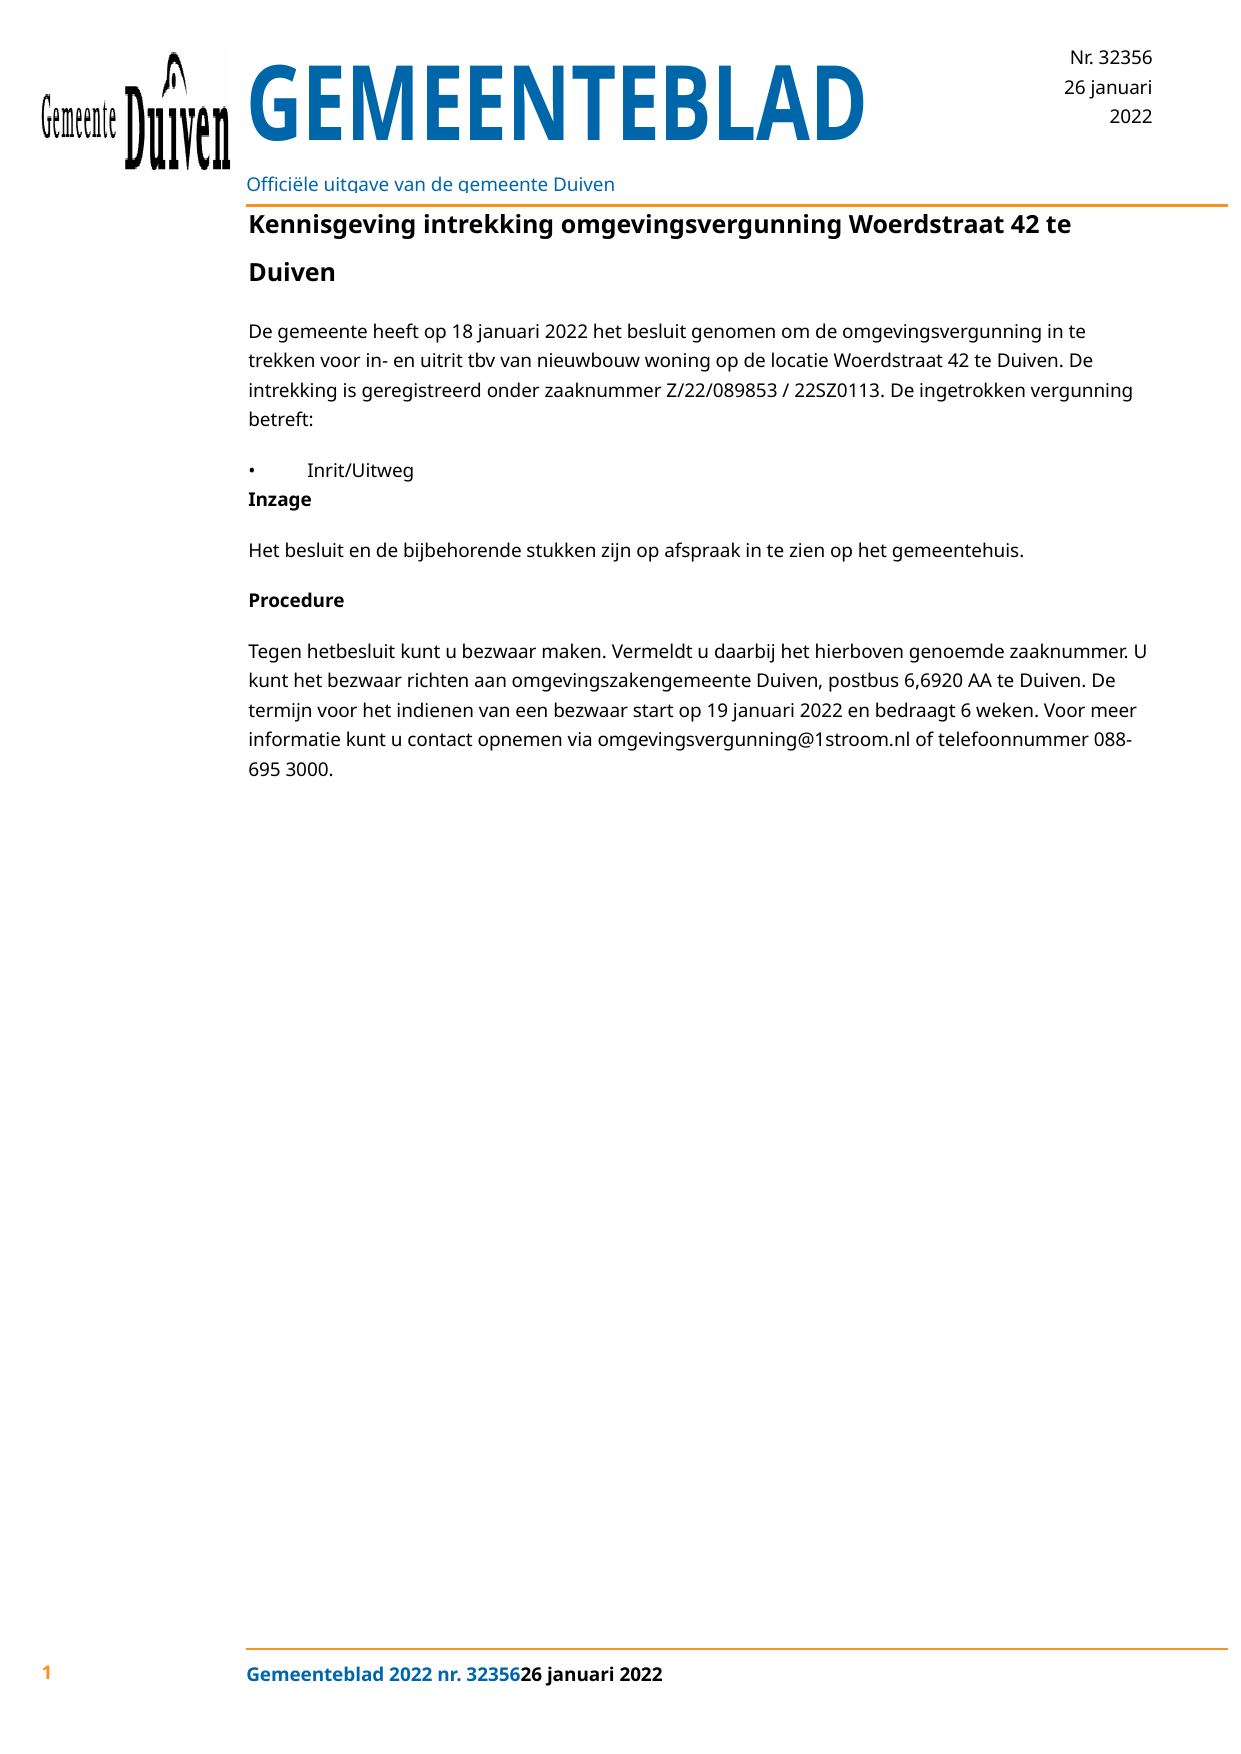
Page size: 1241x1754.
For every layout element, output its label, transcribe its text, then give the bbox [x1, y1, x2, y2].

text De gemeente heeft op 18 januari 2022 het besluit genomen om de omgevingsvergunning in te trekken voor in- en uitrit tbv van nieuwbouw woning op de locatie Woerdstraat 42 te Duiven. De intrekking is geregistreerd onder zaaknummer Z/22/089853 / 22SZ0113. De ingetrokken vergunning betreft: [248, 318, 1152, 432]
list Inrit/Uitweg [248, 457, 1152, 483]
text Tegen hetbesluit kunt u bezwaar maken. Vermeldt u daarbij het hierboven genoemde zaaknummer. U kunt het bezwaar richten aan omgevingszakengemeente Duiven, postbus 6,6920 AA te Duiven. De termijn voor het indienen van een bezwaar start op 19 januari 2022 en bedraagt 6 weken. Voor meer informatie kunt u contact opnemen via omgevingsvergunning@1stroom.nl of telefoonnummer 088-695 3000. [248, 638, 1152, 782]
picture [41, 47, 231, 172]
text Inzage [248, 487, 1152, 512]
text Het besluit en de bijbehorende stukken zijn op afspraak in te zien op het gemeentehuis. [248, 537, 1152, 563]
text Procedure [248, 587, 1152, 613]
text Kennisgeving intrekking omgevingsvergunning Woerdstraat 42 te Duiven [248, 207, 1152, 288]
